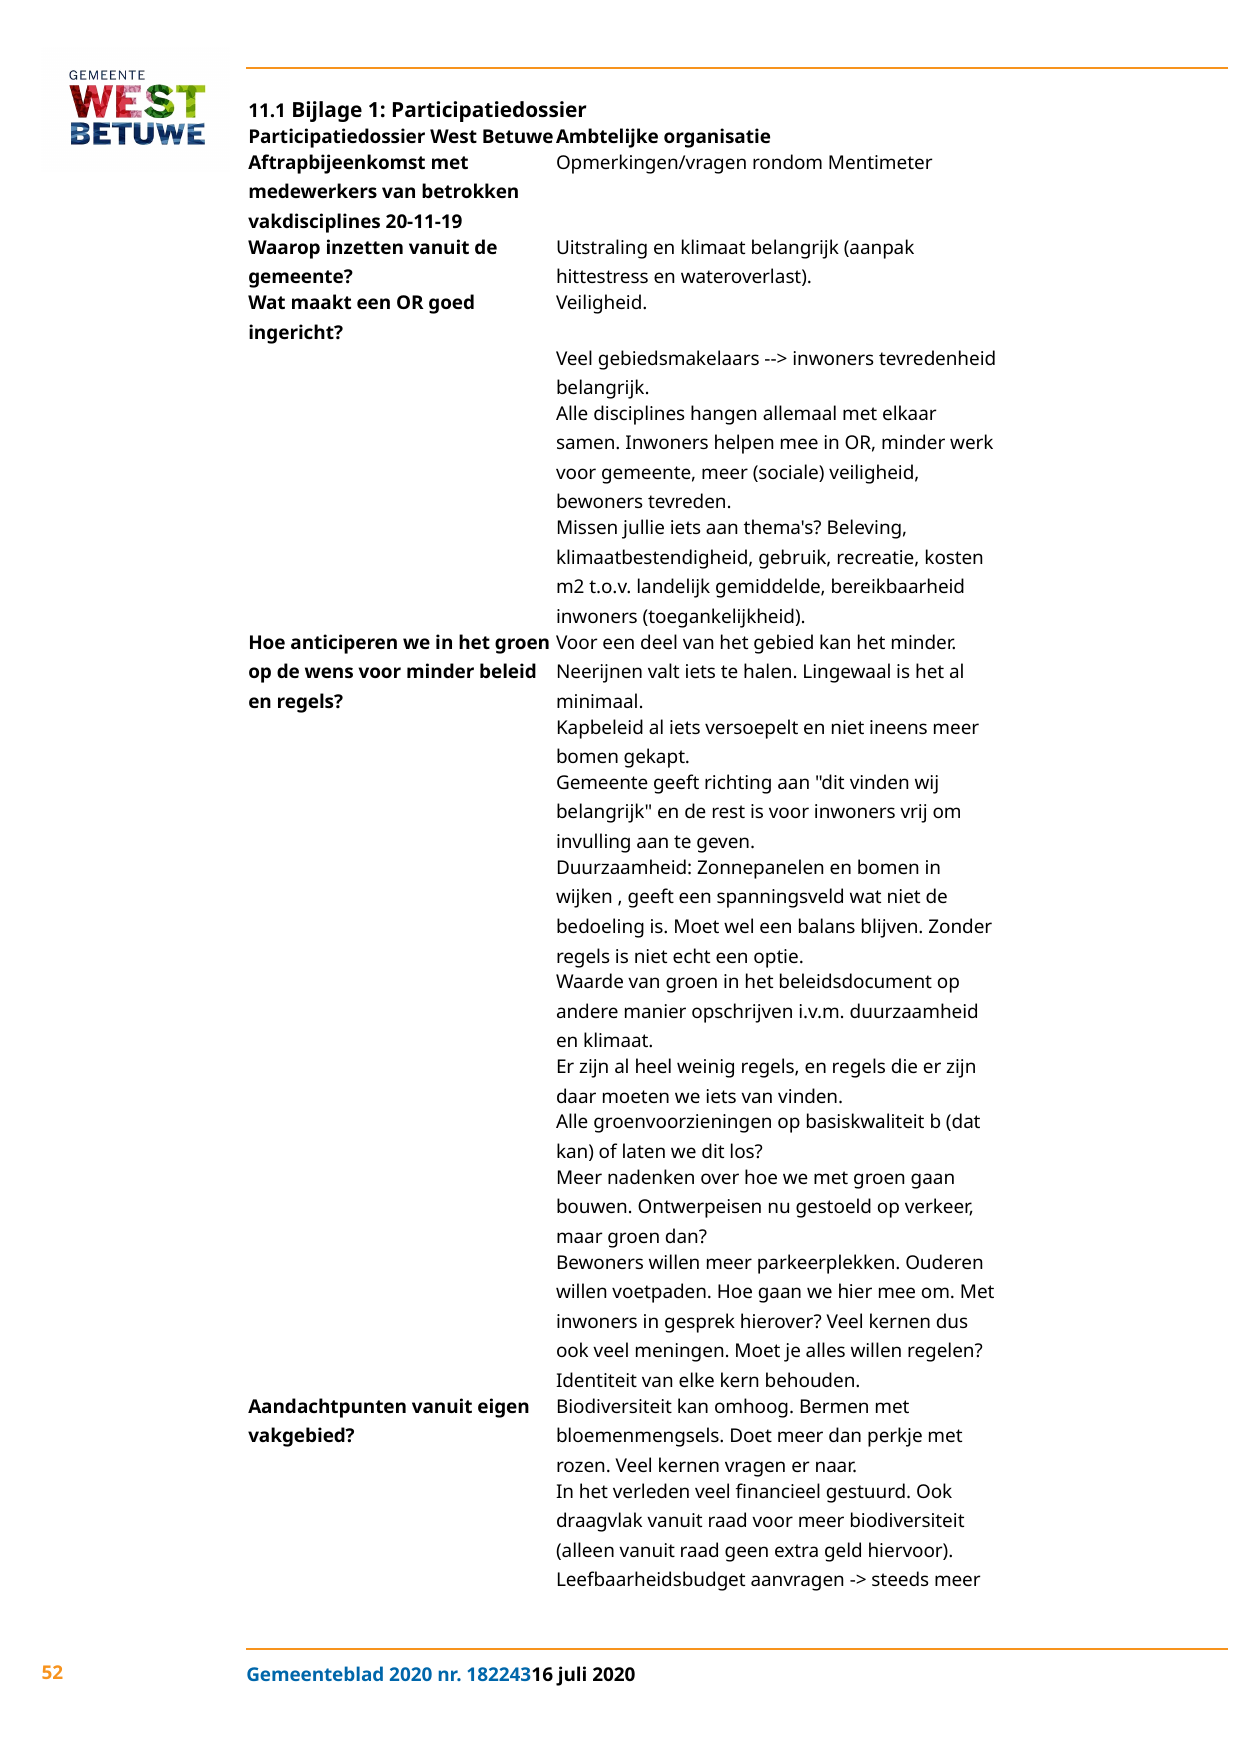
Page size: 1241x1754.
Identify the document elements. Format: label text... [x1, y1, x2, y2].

table_cell Waarde van groen in het beleidsdocument op andere manier opschrijven i.v.m. duurzaamheid en klimaat. [556, 969, 998, 1053]
table_cell Waarop inzetten vanuit de gemeente? [248, 234, 556, 289]
table_cell [248, 714, 556, 769]
table_cell [248, 969, 556, 1053]
table_header Ambtelijke organisatie [556, 124, 998, 149]
table_header Participatiedossier West Betuwe [248, 124, 556, 149]
table_cell [248, 515, 556, 629]
table_cell Aftrapbijeenkomst met medewerkers van betrokken vakdisciplines 20-11-19 [248, 149, 556, 234]
table_cell Aandachtpunten vanuit eigen vakgebied? [248, 1393, 556, 1478]
table_cell Bewoners willen meer parkeerplekken. Ouderen willen voetpaden. Hoe gaan we hier mee om. Met inwoners in gesprek hierover? Veel kernen dus ook veel meningen. Moet je alles willen regelen? Identiteit van elke kern behouden. [556, 1249, 998, 1393]
table_cell Missen jullie iets aan thema's? Beleving, klimaatbestendigheid, gebruik, recreatie, kosten m2 t.o.v. landelijk gemiddelde, bereikbaarheid inwoners (toegankelijkheid). [556, 515, 998, 629]
table_cell Duurzaamheid: Zonnepanelen en bomen in wijken , geeft een spanningsveld wat niet de bedoeling is. Moet wel een balans blijven. Zonder regels is niet echt een optie. [556, 854, 998, 968]
table_cell Opmerkingen/vragen rondom Mentimeter [556, 149, 998, 234]
table_cell Alle groenvoorzieningen op basiskwaliteit b (dat kan) of laten we dit los? [556, 1109, 998, 1164]
table_cell Er zijn al heel weinig regels, en regels die er zijn daar moeten we iets van vinden. [556, 1054, 998, 1109]
table_cell Hoe anticiperen we in het groen op de wens voor minder beleid en regels? [248, 629, 556, 714]
table_cell [248, 1249, 556, 1393]
table_cell [248, 854, 556, 968]
table_cell Biodiversiteit kan omhoog. Bermen met bloemenmengsels. Doet meer dan perkje met rozen. Veel kernen vragen er naar. [556, 1393, 998, 1478]
table_cell In het verleden veel financieel gestuurd. Ook draagvlak vanuit raad voor meer biodiversiteit (alleen vanuit raad geen extra geld hiervoor). Leefbaarheidsbudget aanvragen -> steeds meer [556, 1478, 998, 1592]
table_cell [248, 769, 556, 854]
table_cell Gemeente geeft richting aan "dit vinden wij belangrijk" en de rest is voor inwoners vrij om invulling aan te geven. [556, 769, 998, 854]
table_cell Veiligheid. [556, 289, 998, 345]
table_cell [248, 1054, 556, 1109]
table_cell [248, 1109, 556, 1164]
table_cell [248, 400, 556, 514]
table_cell Veel gebiedsmakelaars --> inwoners tevredenheid belangrijk. [556, 345, 998, 400]
text 11.1 Bijlage 1: Participatiedossier [248, 95, 1152, 123]
table_cell Alle disciplines hangen allemaal met elkaar samen. Inwoners helpen mee in OR, minder werk voor gemeente, meer (sociale) veiligheid, bewoners tevreden. [556, 400, 998, 514]
table_cell Uitstraling en klimaat belangrijk (aanpak hittestress en wateroverlast). [556, 234, 998, 289]
table_cell Wat maakt een OR goed ingericht? [248, 289, 556, 345]
table_cell [248, 1164, 556, 1249]
table_cell [248, 1478, 556, 1592]
table_cell Kapbeleid al iets versoepelt en niet ineens meer bomen gekapt. [556, 714, 998, 769]
picture [41, 47, 231, 172]
table_cell [248, 345, 556, 400]
table_cell Meer nadenken over hoe we met groen gaan bouwen. Ontwerpeisen nu gestoeld op verkeer, maar groen dan? [556, 1164, 998, 1249]
table_cell Voor een deel van het gebied kan het minder. Neerijnen valt iets te halen. Lingewaal is het al minimaal. [556, 629, 998, 714]
